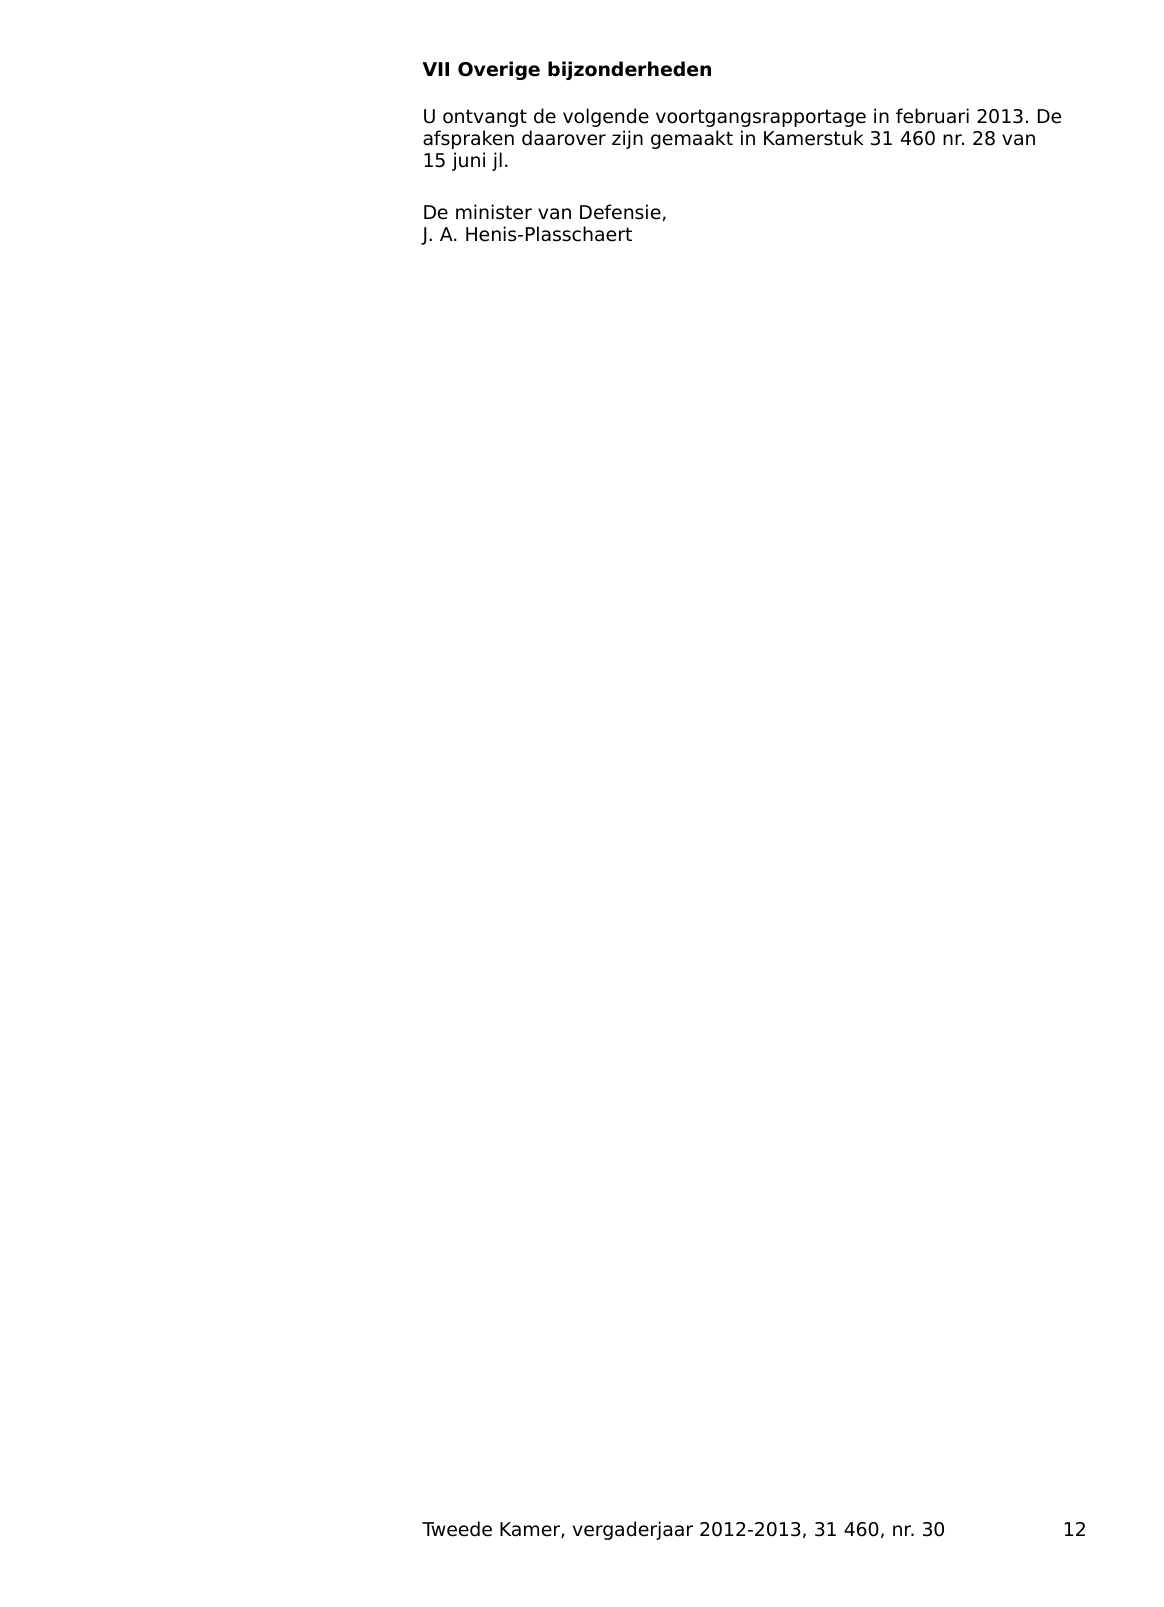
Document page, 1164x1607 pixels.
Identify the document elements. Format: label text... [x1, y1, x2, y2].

subtitle VII Overige bijzonderheden [422, 59, 1087, 81]
text U ontvangt de volgende voortgangsrapportage in februari 2013. De afspraken daarover zijn gemaakt in Kamerstuk 31 460 nr. 28 van 15 juni jl. [422, 106, 1087, 172]
text De minister van Defensie, J. A. Henis-Plasschaert [422, 202, 1087, 246]
